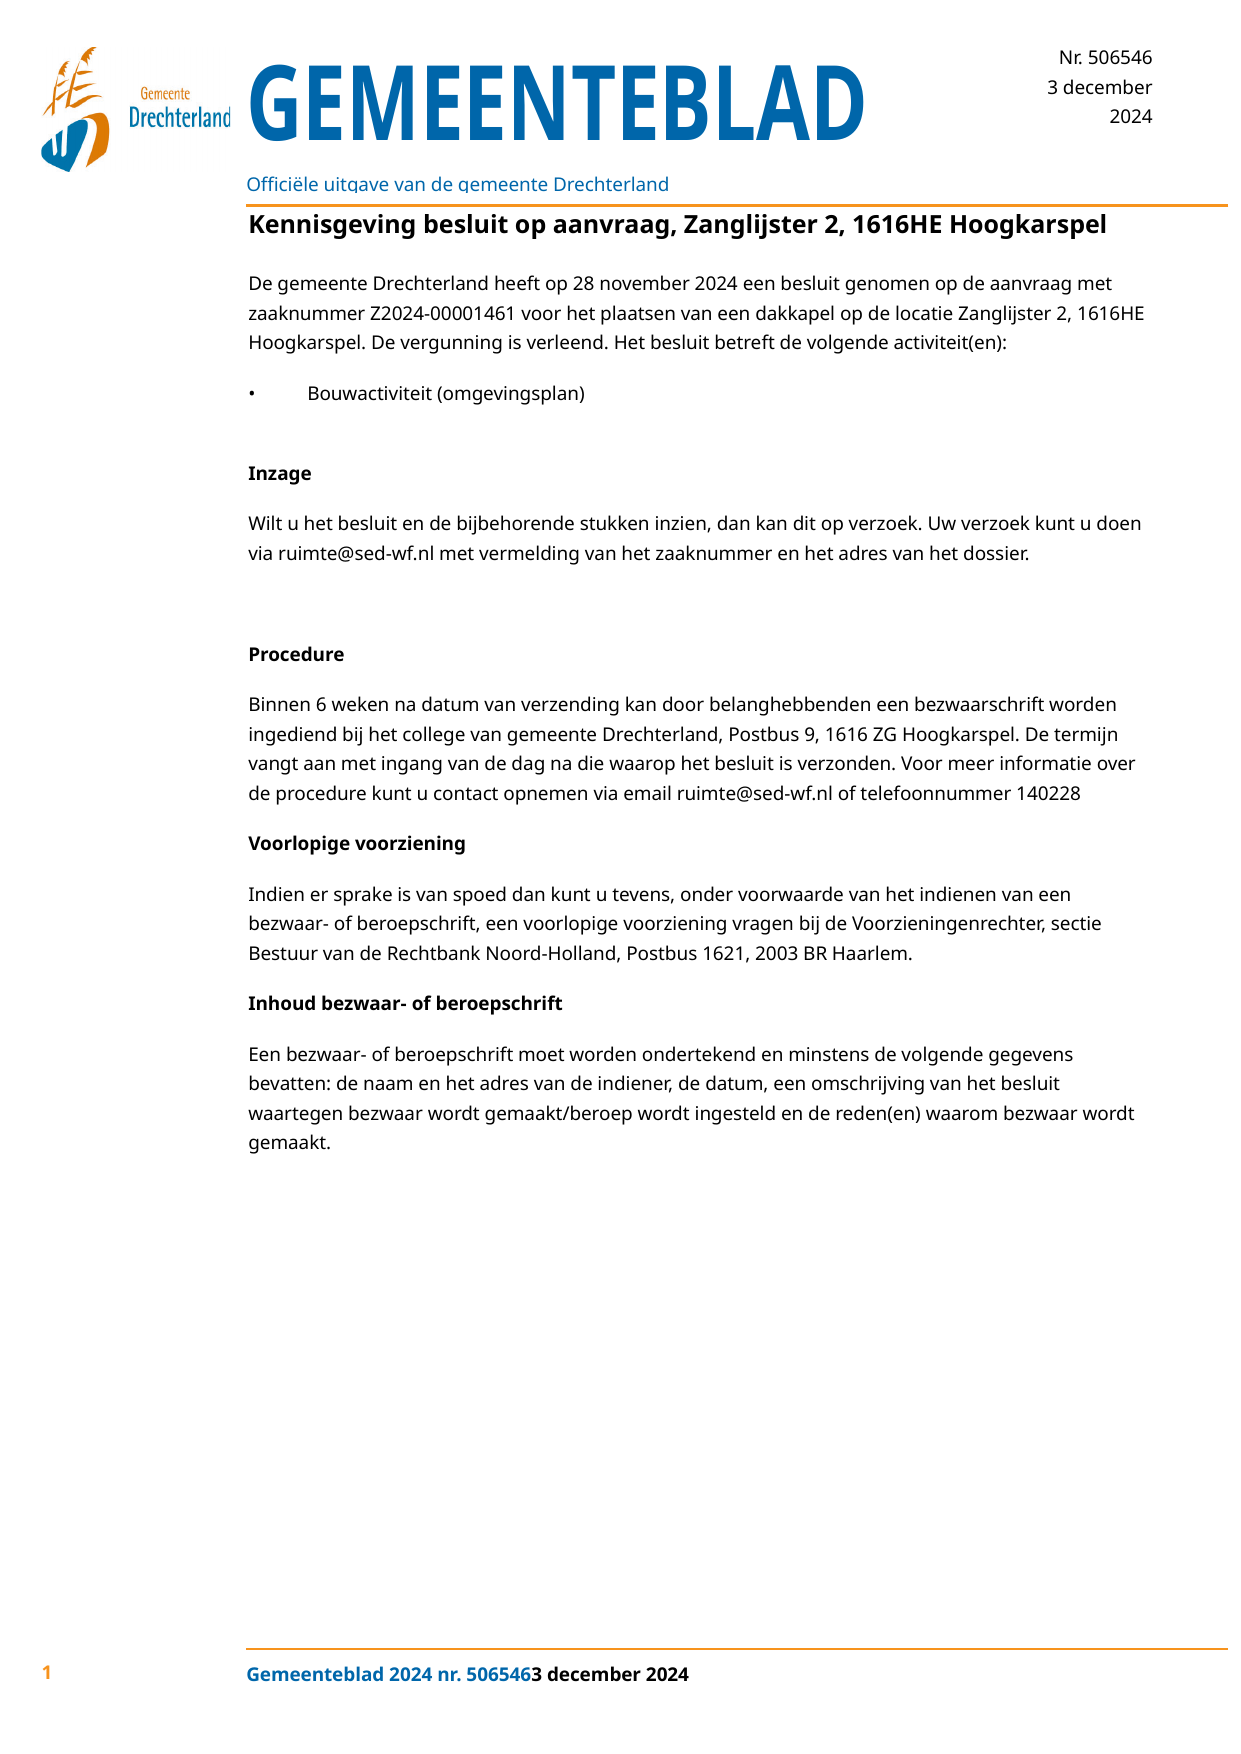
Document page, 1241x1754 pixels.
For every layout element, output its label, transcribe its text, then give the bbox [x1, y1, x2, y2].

text Wilt u het besluit en de bijbehorende stukken inzien, dan kan dit op verzoek. Uw verzoek kunt u doen via ruimte@sed-wf.nl met vermelding van het zaaknummer en het adres van het dossier. [248, 510, 1152, 566]
text Kennisgeving besluit op aanvraag, Zanglijster 2, 1616HE Hoogkarspel [248, 207, 1152, 241]
text Inzage [248, 460, 1152, 486]
text Voorlopige voorziening [248, 830, 1152, 856]
text Inhoud bezwaar- of beroepschrift [248, 990, 1152, 1016]
picture [41, 47, 231, 172]
text Binnen 6 weken na datum van verzending kan door belanghebbenden een bezwaarschrift worden ingediend bij het college van gemeente Drechterland, Postbus 9, 1616 ZG Hoogkarspel. De termijn vangt aan met ingang van de dag na die waarop het besluit is verzonden. Voor meer informatie over de procedure kunt u contact opnemen via email ruimte@sed-wf.nl of telefoonnummer 140228 [248, 691, 1152, 806]
list Bouwactiviteit (omgevingsplan) [248, 380, 1152, 406]
picture [41, 158, 64, 172]
text Een bezwaar- of beroepschrift moet worden ondertekend en minstens de volgende gegevens bevatten: de naam en het adres van de indiener, de datum, een omschrijving van het besluit waartegen bezwaar wordt gemaakt/beroep wordt ingesteld en de reden(en) waarom bezwaar wordt gemaakt. [248, 1041, 1152, 1155]
picture [226, 115, 231, 124]
text Indien er sprake is van spoed dan kunt u tevens, onder voorwaarde van het indienen van een bezwaar- of beroepschrift, een voorlopige voorziening vragen bij de Voorzieningenrechter, sectie Bestuur van de Rechtbank Noord-Holland, Postbus 1621, 2003 BR Haarlem. [248, 881, 1152, 966]
text Procedure [248, 641, 1152, 666]
text De gemeente Drechterland heeft op 28 november 2024 een besluit genomen op de aanvraag met zaaknummer Z2024-00001461 voor het plaatsen van een dakkapel op de locatie Zanglijster 2, 1616HE Hoogkarspel. De vergunning is verleend. Het besluit betreft de volgende activiteit(en): [248, 270, 1152, 355]
